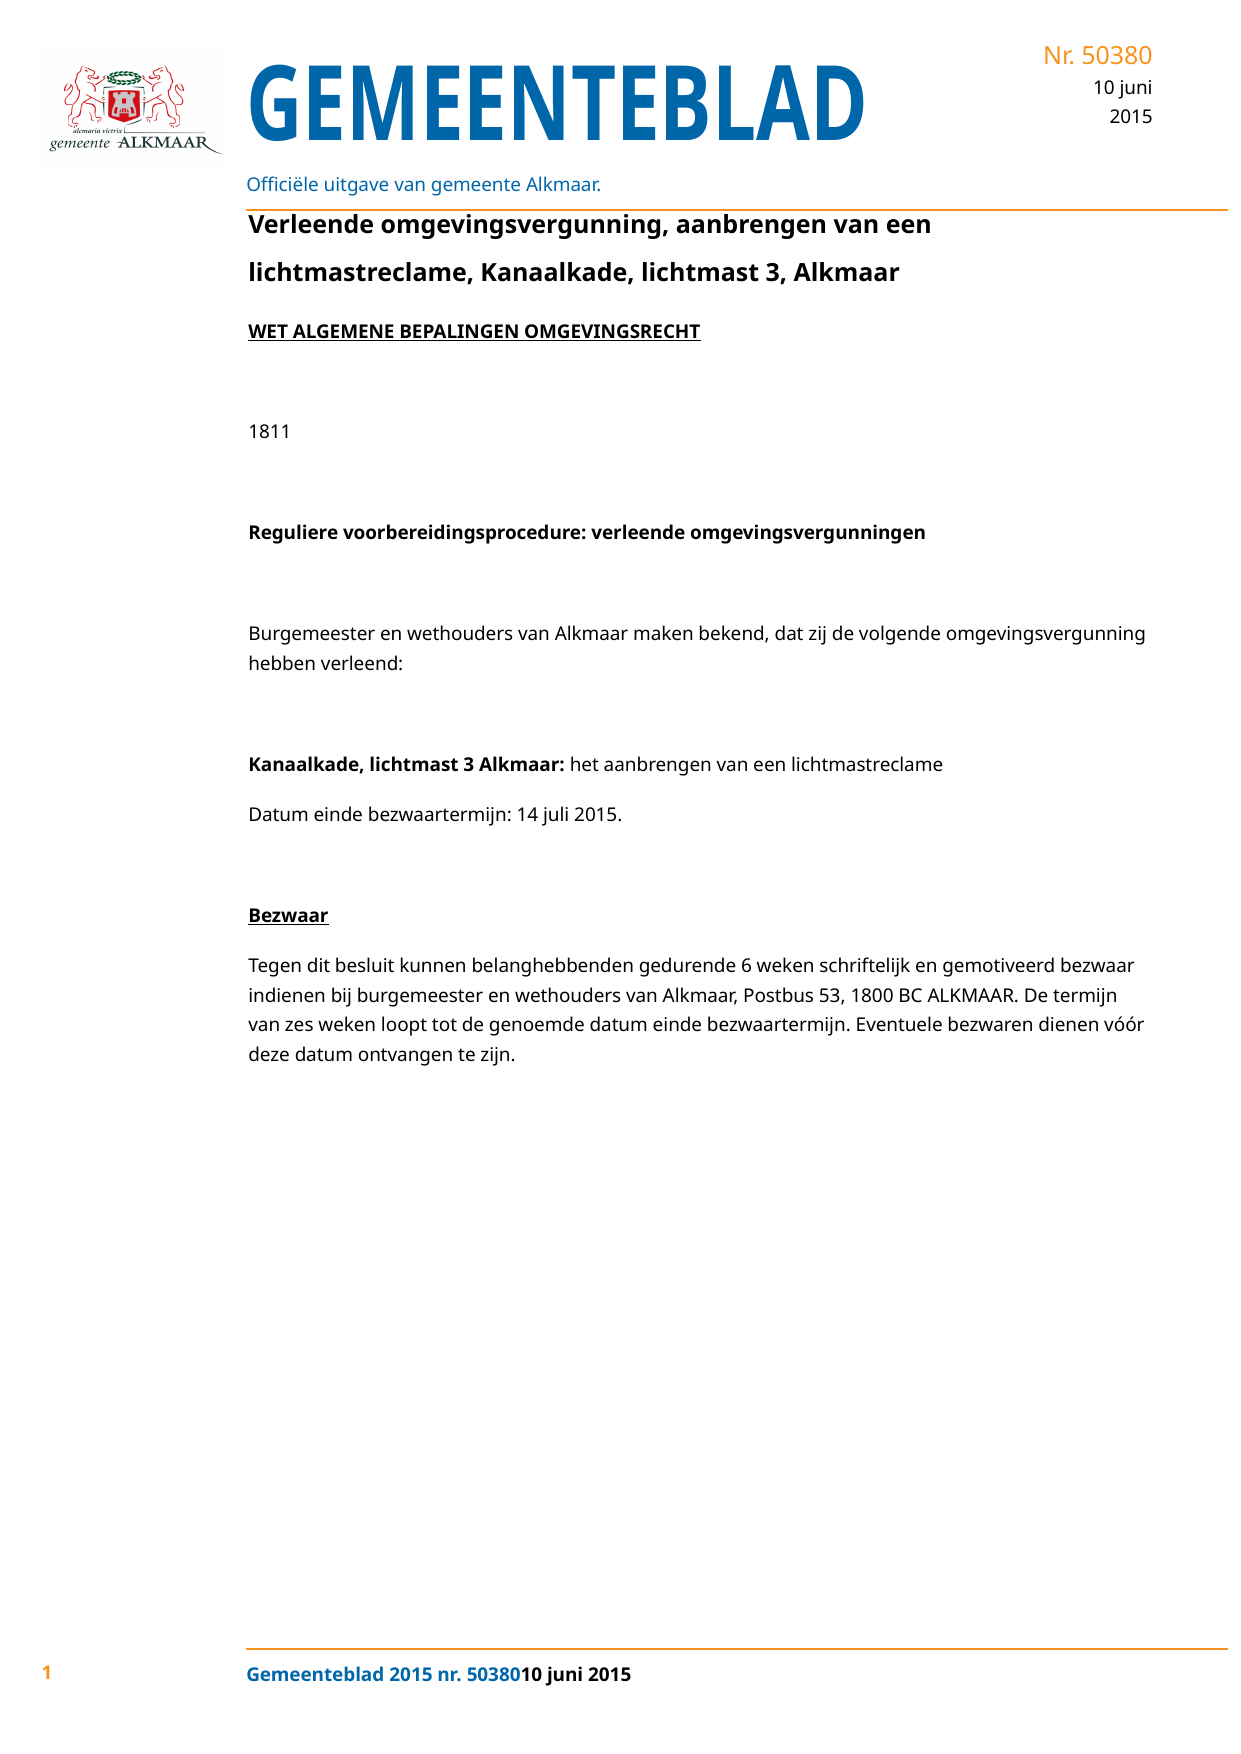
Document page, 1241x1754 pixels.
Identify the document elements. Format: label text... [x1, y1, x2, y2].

text Burgemeester en wethouders van Alkmaar maken bekend, dat zij de volgende omgevingsvergunning hebben verleend: [248, 620, 1152, 676]
text WET ALGEMENE BEPALINGEN OMGEVINGSRECHT [248, 318, 1152, 344]
text 1811 [248, 419, 1152, 444]
text Verleende omgevingsvergunning, aanbrengen van een lichtmastreclame, Kanaalkade, lichtmast 3, Alkmaar [248, 211, 1152, 288]
text Datum einde bezwaartermijn: 14 juli 2015. [248, 801, 1152, 827]
text Bezwaar [248, 902, 1152, 928]
text Kanaalkade, lichtmast 3 Alkmaar: het aanbrengen van een lichtmastreclame [248, 751, 1152, 777]
text Tegen dit besluit kunnen belanghebbenden gedurende 6 weken schriftelijk en gemotiveerd bezwaar indienen bij burgemeester en wethouders van Alkmaar, Postbus 53, 1800 BC ALKMAAR. De termijn van zes weken loopt tot de genoemde datum einde bezwaartermijn. Eventuele bezwaren dienen vóór deze datum ontvangen te zijn. [248, 952, 1152, 1067]
picture [41, 47, 231, 172]
text Reguliere voorbereidingsprocedure: verleende omgevingsvergunningen [248, 519, 1152, 545]
